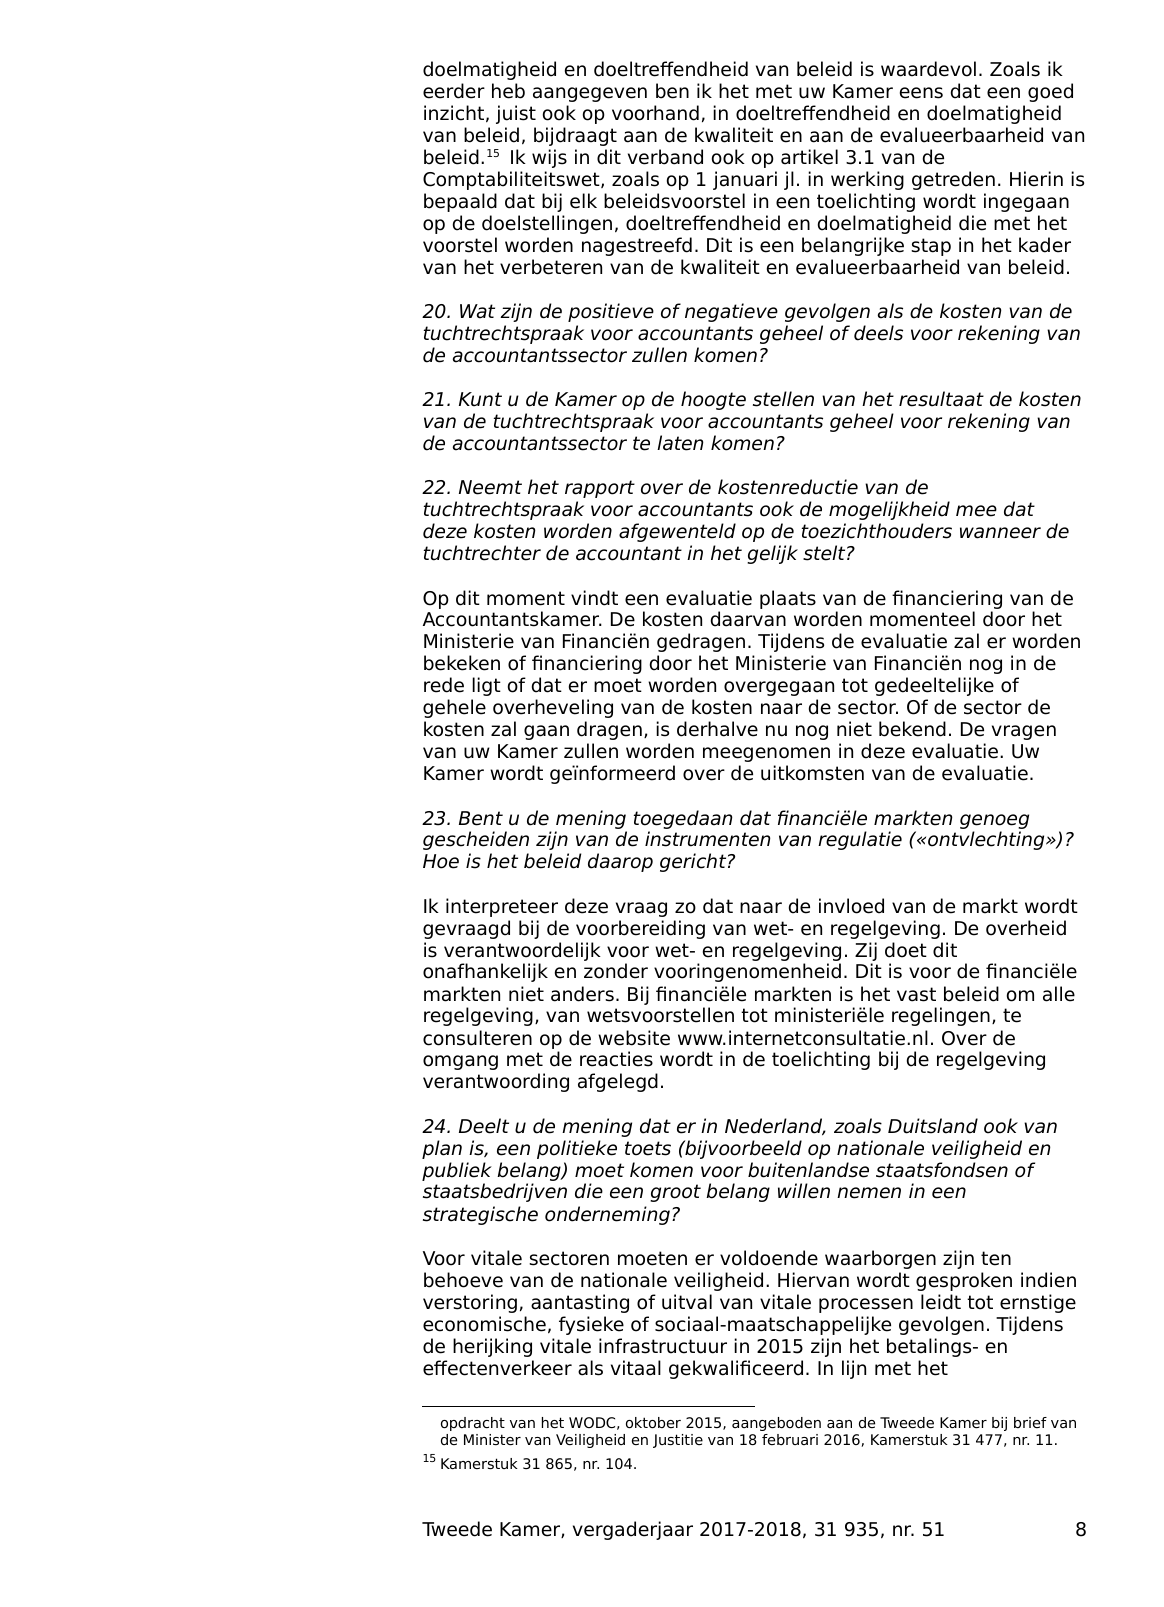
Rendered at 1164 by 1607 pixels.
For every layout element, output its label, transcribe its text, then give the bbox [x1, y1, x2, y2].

subtitle 20. Wat zijn de positieve of negatieve gevolgen als de kosten van de tuchtrechtspraak voor accountants geheel of deels voor rekening van de accountantssector zullen komen? [422, 301, 1087, 367]
text Ik interpreteer deze vraag zo dat naar de invloed van de markt wordt gevraagd bij de voorbereiding van wet- en regelgeving. De overheid is verantwoordelijk voor wet- en regelgeving. Zij doet dit onafhankelijk en zonder vooringenomenheid. Dit is voor de financiële markten niet anders. Bij financiële markten is het vast beleid om alle regelgeving, van wetsvoorstellen tot ministeriële regelingen, te consulteren op de website www.internetconsultatie.nl. Over de omgang met de reacties wordt in de toelichting bij de regelgeving verantwoording afgelegd. [422, 896, 1087, 1093]
subtitle 22. Neemt het rapport over de kostenreductie van de tuchtrechtspraak voor accountants ook de mogelijkheid mee dat deze kosten worden afgewenteld op de toezichthouders wanneer de tuchtrechter de accountant in het gelijk stelt? [422, 477, 1087, 565]
text Voor vitale sectoren moeten er voldoende waarborgen zijn ten behoeve van de nationale veiligheid. Hiervan wordt gesproken indien verstoring, aantasting of uitval van vitale processen leidt tot ernstige economische, fysieke of sociaal-maatschappelijke gevolgen. Tijdens de herijking vitale infrastructuur in 2015 zijn het betalings- en effectenverkeer als vitaal gekwalificeerd. In lijn met het [422, 1248, 1087, 1379]
subtitle 24. Deelt u de mening dat er in Nederland, zoals Duitsland ook van plan is, een politieke toets (bijvoorbeeld op nationale veiligheid en publiek belang) moet komen voor buitenlandse staatsfondsen of staatsbedrijven die een groot belang willen nemen in een strategische onderneming? [422, 1116, 1087, 1225]
text Op dit moment vindt een evaluatie plaats van de financiering van de Accountantskamer. De kosten daarvan worden momenteel door het Ministerie van Financiën gedragen. Tijdens de evaluatie zal er worden bekeken of financiering door het Ministerie van Financiën nog in de rede ligt of dat er moet worden overgegaan tot gedeeltelijke of gehele overheveling van de kosten naar de sector. Of de sector de kosten zal gaan dragen, is derhalve nu nog niet bekend. De vragen van uw Kamer zullen worden meegenomen in deze evaluatie. Uw Kamer wordt geïnformeerd over de uitkomsten van de evaluatie. [422, 587, 1087, 785]
subtitle 21. Kunt u de Kamer op de hoogte stellen van het resultaat de kosten van de tuchtrechtspraak voor accountants geheel voor rekening van de accountantssector te laten komen? [422, 389, 1087, 455]
subtitle 23. Bent u de mening toegedaan dat financiële markten genoeg gescheiden zijn van de instrumenten van regulatie («ontvlechting»)? Hoe is het beleid daarop gericht? [422, 807, 1087, 873]
text Kamerstuk 31 865, nr. 104. [422, 1452, 1087, 1474]
text doelmatigheid en doeltreffendheid van beleid is waardevol. Zoals ik eerder heb aangegeven ben ik het met uw Kamer eens dat een goed inzicht, juist ook op voorhand, in doeltreffendheid en doelmatigheid van beleid, bijdraagt aan de kwaliteit en aan de evalueerbaarheid van beleid. Ik wijs in dit verband ook op artikel 3.1 van de Comptabiliteitswet, zoals op 1 januari jl. in werking getreden. Hierin is bepaald dat bij elk beleidsvoorstel in een toelichting wordt ingegaan op de doelstellingen, doeltreffendheid en doelmatigheid die met het voorstel worden nagestreefd. Dit is een belangrijke stap in het kader van het verbeteren van de kwaliteit en evalueerbaarheid van beleid. [422, 59, 1087, 279]
text opdracht van het WODC, oktober 2015, aangeboden aan de Tweede Kamer bij brief van de Minister van Veiligheid en Justitie van 18 februari 2016, Kamerstuk 31 477, nr. 11. [422, 1416, 1087, 1449]
